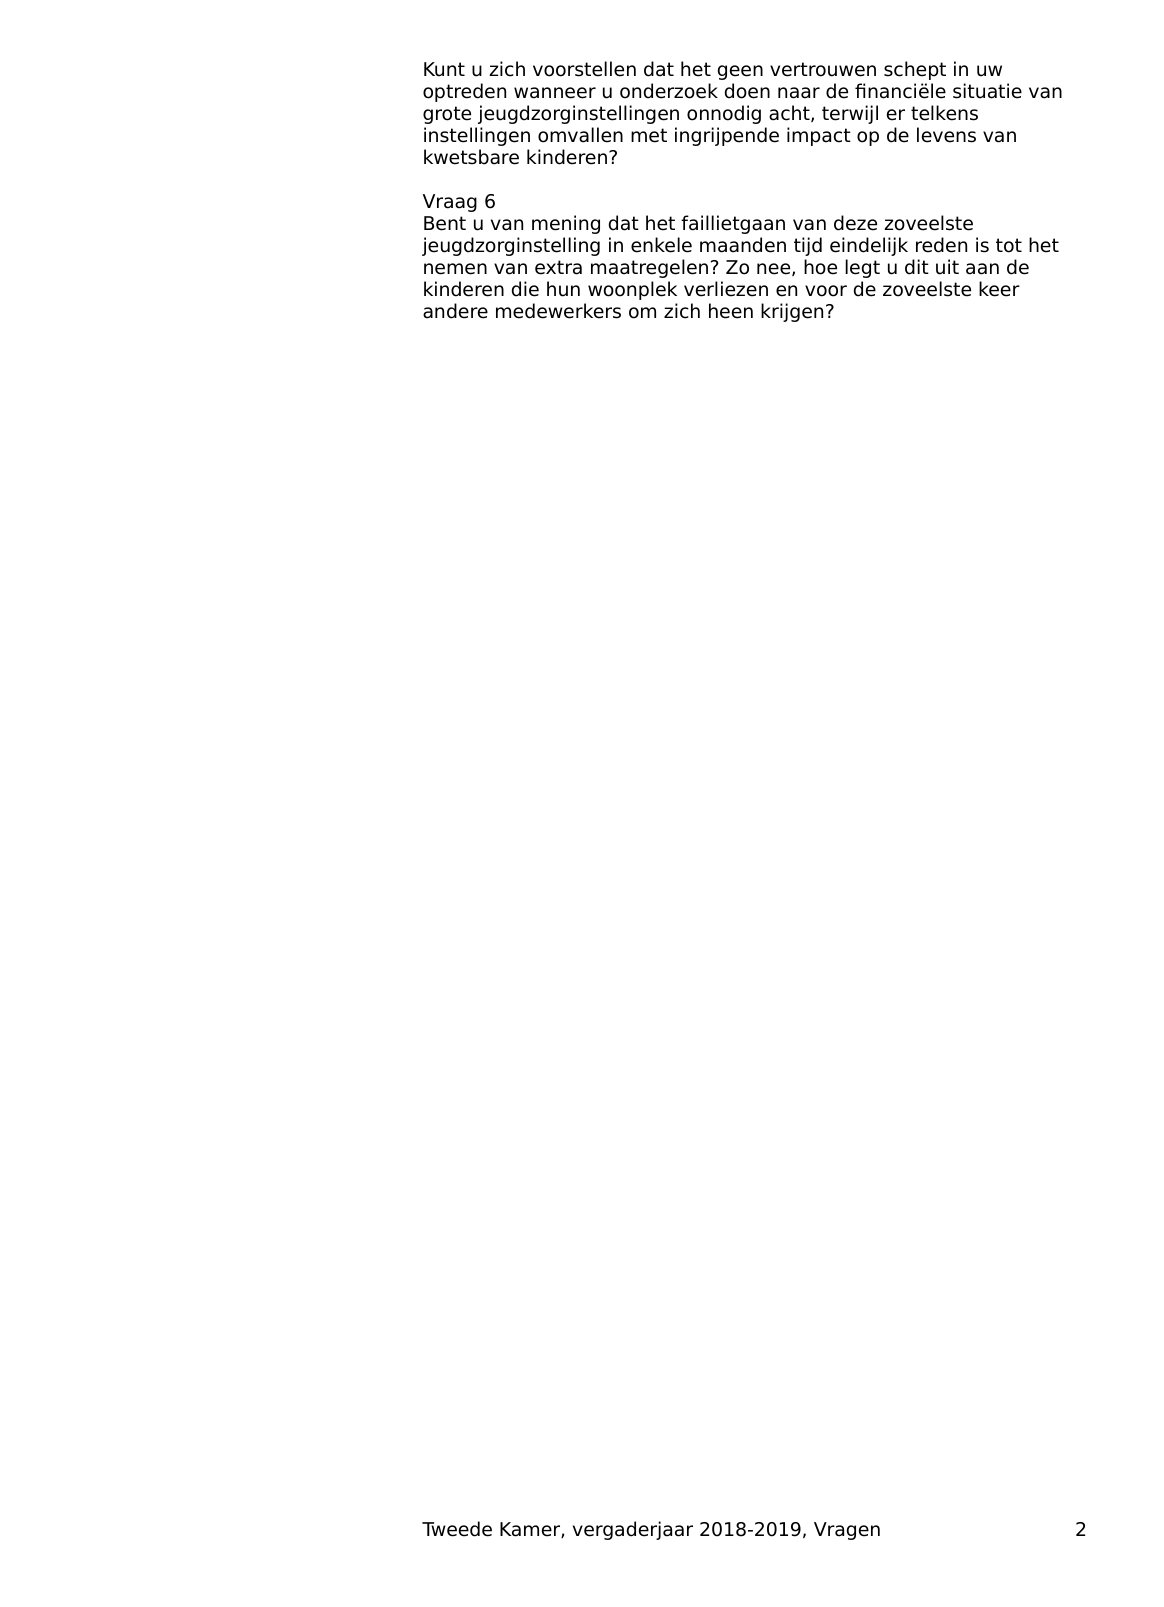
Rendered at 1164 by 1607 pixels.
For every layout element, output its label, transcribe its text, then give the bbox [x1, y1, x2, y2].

text Bent u van mening dat het faillietgaan van deze zoveelste jeugdzorginstelling in enkele maanden tijd eindelijk reden is tot het nemen van extra maatregelen? Zo nee, hoe legt u dit uit aan de kinderen die hun woonplek verliezen en voor de zoveelste keer andere medewerkers om zich heen krijgen? [422, 213, 1087, 323]
text Vraag 6 [422, 191, 1087, 213]
text Kunt u zich voorstellen dat het geen vertrouwen schept in uw optreden wanneer u onderzoek doen naar de financiële situatie van grote jeugdzorginstellingen onnodig acht, terwijl er telkens instellingen omvallen met ingrijpende impact op de levens van kwetsbare kinderen? [422, 59, 1087, 169]
